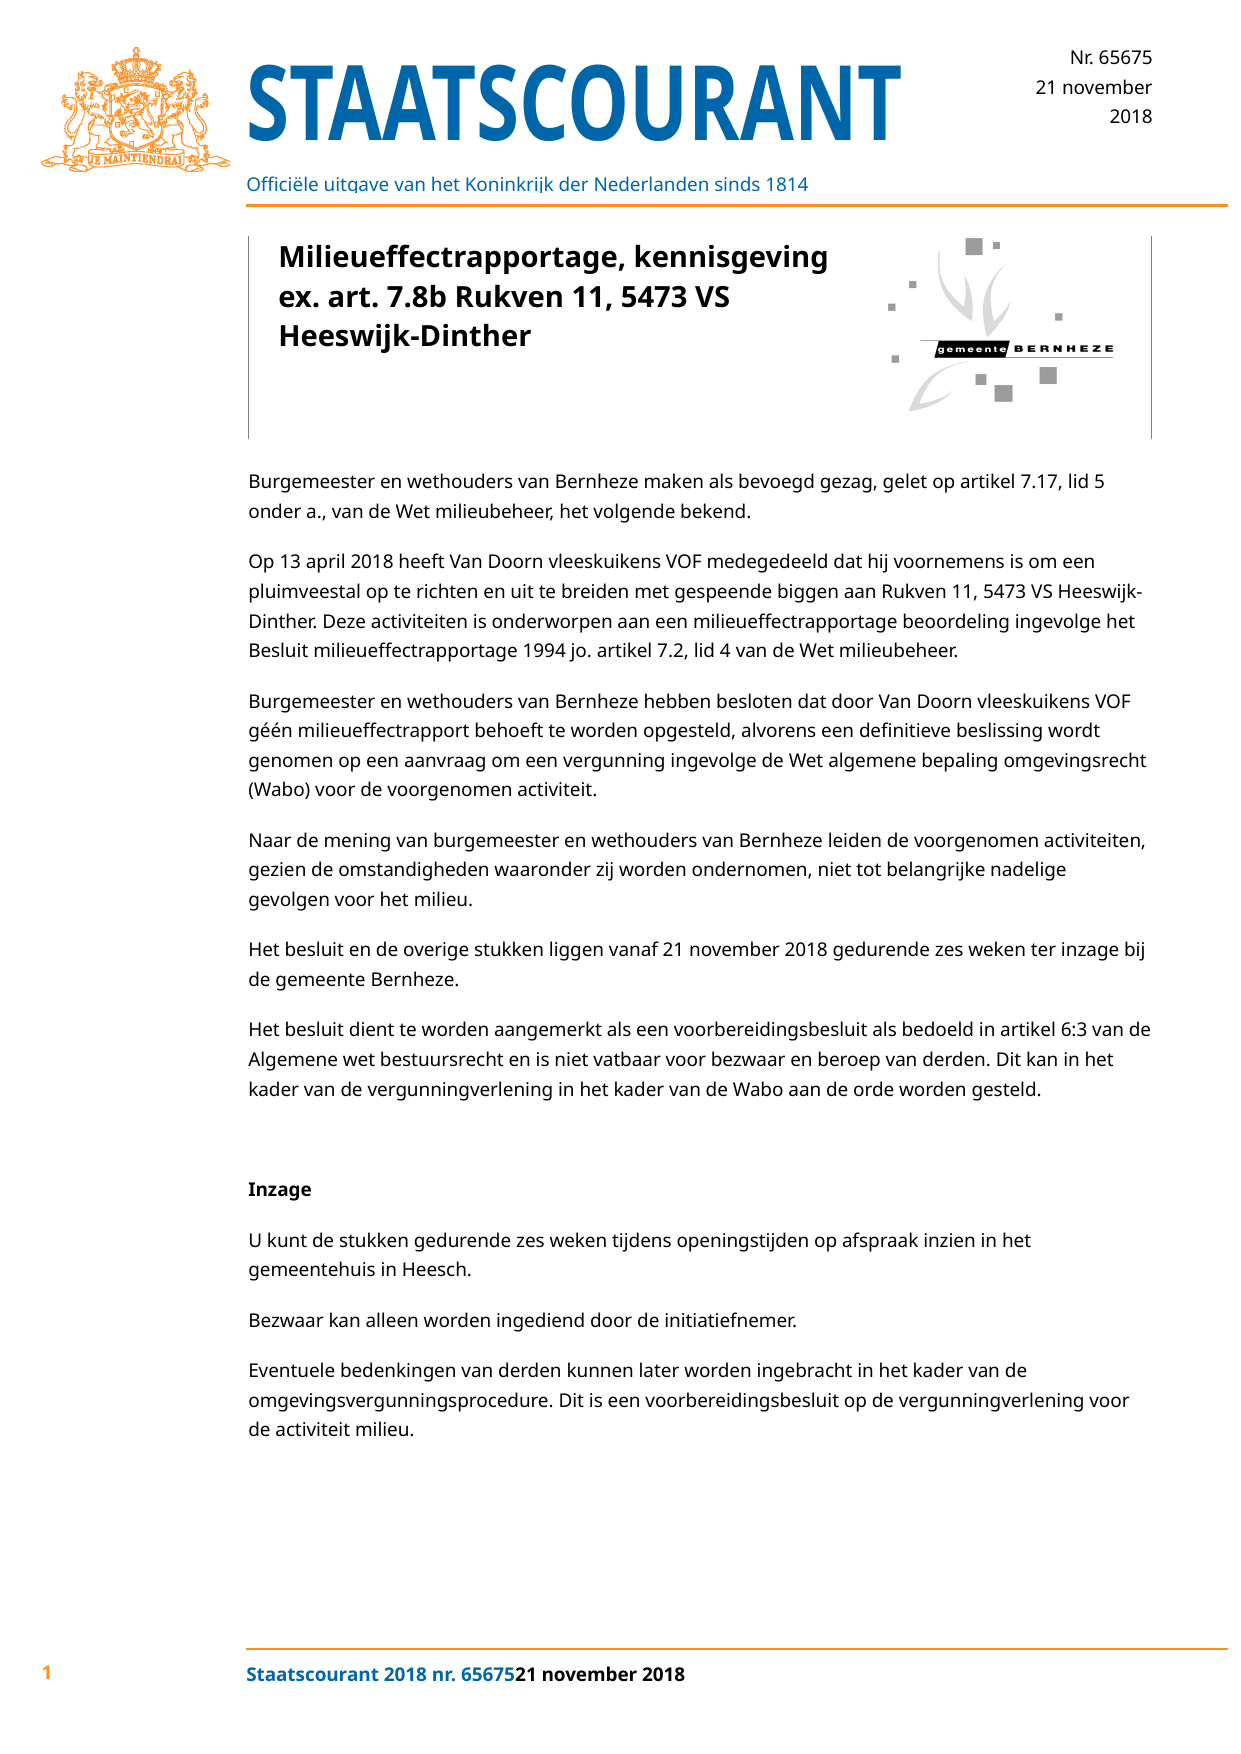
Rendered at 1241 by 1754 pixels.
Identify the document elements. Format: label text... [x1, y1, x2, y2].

table_header [1115, 236, 1151, 413]
table_header Milieueffectrapportage, kennisgeving ex. art. 7.8b Rukven 11, 5473 VS Heeswijk-Dinther [249, 236, 850, 439]
text Burgemeester en wethouders van Bernheze maken als bevoegd gezag, gelet op artikel 7.17, lid 5 onder a., van de Wet milieubeheer, het volgende bekend. [248, 469, 1152, 524]
text Naar de mening van burgemeester en wethouders van Bernheze leiden de voorgenomen activiteiten, gezien de omstandigheden waaronder zij worden ondernomen, niet tot belangrijke nadelige gevolgen voor het milieu. [248, 827, 1152, 912]
picture [886, 236, 1115, 414]
picture [41, 47, 231, 172]
text Eventuele bedenkingen van derden kunnen later worden ingebracht in het kader van de omgevingsvergunningsprocedure. Dit is een voorbereidingsbesluit op de vergunningverlening voor de activiteit milieu. [248, 1357, 1152, 1442]
text Het besluit dient te worden aangemerkt als een voorbereidingsbesluit als bedoeld in artikel 6:3 van de Algemene wet bestuursrecht en is niet vatbaar voor bezwaar en beroep van derden. Dit kan in het kader van de vergunningverlening in het kader van de Wabo aan de orde worden gesteld. [248, 1017, 1152, 1101]
text Burgemeester en wethouders van Bernheze hebben besloten dat door Van Doorn vleeskuikens VOF géén milieueffectrapport behoeft te worden opgesteld, alvorens een definitieve beslissing wordt genomen op een aanvraag om een vergunning ingevolge de Wet algemene bepaling omgevingsrecht (Wabo) voor de voorgenomen activiteit. [248, 688, 1152, 802]
text Op 13 april 2018 heeft Van Doorn vleeskuikens VOF medegedeeld dat hij voornemens is om een pluimveestal op te richten en uit te breiden met gespeende biggen aan Rukven 11, 5473 VS Heeswijk-Dinther. Deze activiteiten is onderworpen aan een milieueffectrapportage beoordeling ingevolge het Besluit milieueffectrapportage 1994 jo. artikel 7.2, lid 4 van de Wet milieubeheer. [248, 549, 1152, 663]
text Het besluit en de overige stukken liggen vanaf 21 november 2018 gedurende zes weken ter inzage bij de gemeente Bernheze. [248, 937, 1152, 992]
text Bezwaar kan alleen worden ingediend door de initiatiefnemer. [248, 1307, 1152, 1333]
table_header [850, 236, 886, 413]
text Inzage [248, 1177, 1152, 1202]
table_header [850, 414, 1151, 439]
text U kunt de stukken gedurende zes weken tijdens openingstijden op afspraak inzien in het gemeentehuis in Heesch. [248, 1227, 1152, 1282]
